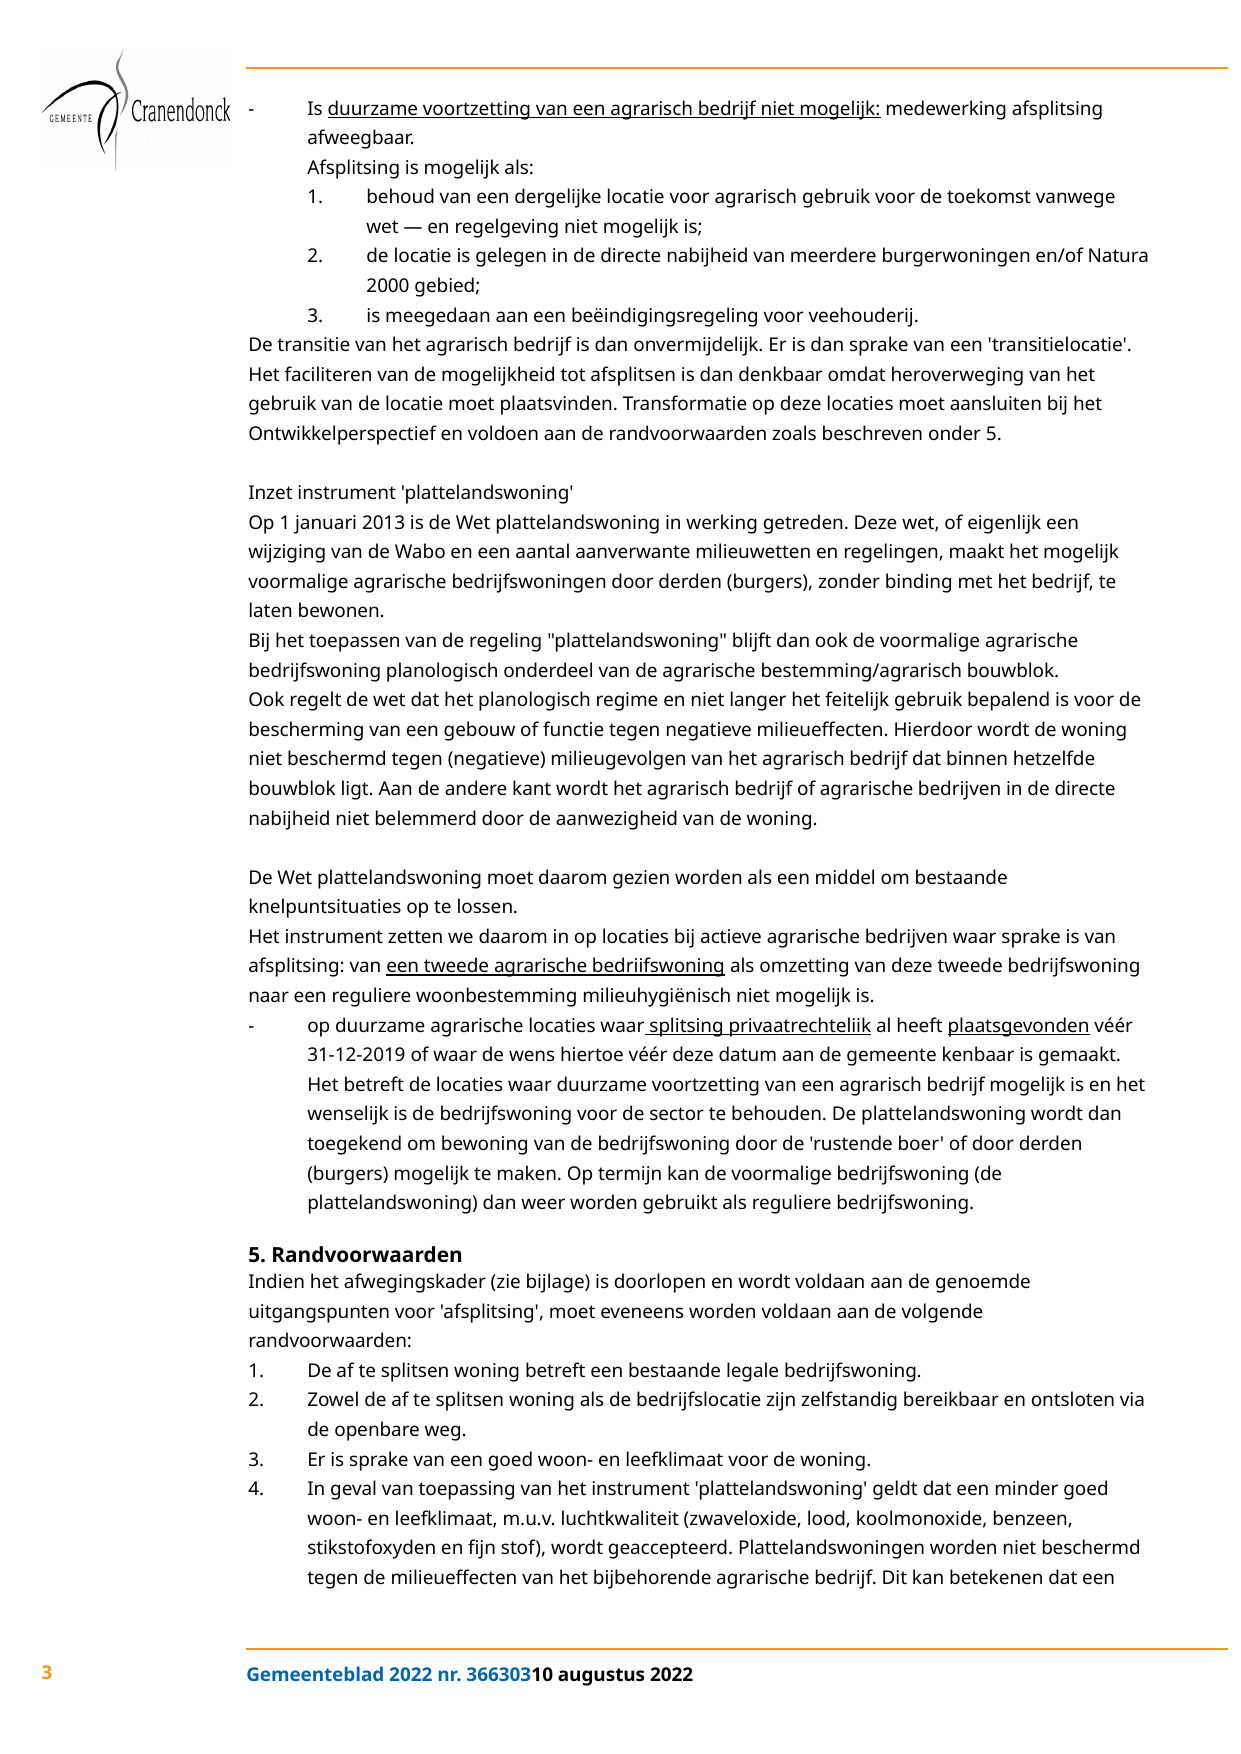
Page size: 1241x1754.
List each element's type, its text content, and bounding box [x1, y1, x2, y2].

list op duurzame agrarische locaties waar splitsing privaatrechteliik al heeft plaatsgevonden véér 31-12-2019 of waar de wens hiertoe véér deze datum aan de gemeente kenbaar is gemaakt. Het betreft de locaties waar duurzame voortzetting van een agrarisch bedrijf mogelijk is en het wenselijk is de bedrijfswoning voor de sector te behouden. De plattelandswoning wordt dan toegekend om bewoning van de bedrijfswoning door de 'rustende boer' of door derden (burgers) mogelijk te maken. Op termijn kan de voormalige bedrijfswoning (de plattelandswoning) dan weer worden gebruikt als reguliere bedrijfswoning. [248, 1012, 1152, 1215]
list De af te splitsen woning betreft een bestaande legale bedrijfswoning. [248, 1357, 1152, 1383]
list Er is sprake van een goed woon- en leefklimaat voor de woning. [248, 1446, 1152, 1471]
text Bij het toepassen van de regeling "plattelandswoning" blijft dan ook de voormalige agrarische bedrijfswoning planologisch onderdeel van de agrarische bestemming/agrarisch bouwblok. [248, 627, 1152, 683]
list Zowel de af te splitsen woning als de bedrijfslocatie zijn zelfstandig bereikbaar en ontsloten via de openbare weg. [248, 1387, 1152, 1442]
text Indien het afwegingskader (zie bijlage) is doorlopen en wordt voldaan aan de genoemde uitgangspunten voor 'afsplitsing', moet eveneens worden voldaan aan de volgende randvoorwaarden: [248, 1268, 1152, 1353]
text 5. Randvoorwaarden [248, 1240, 1152, 1268]
text Inzet instrument 'plattelandswoning' [248, 479, 1152, 505]
list Is duurzame voortzetting van een agrarisch bedrijf niet mogelijk: medewerking afsplitsing afweegbaar. [248, 95, 1152, 150]
text Op 1 januari 2013 is de Wet plattelandswoning in werking getreden. Deze wet, of eigenlijk een wijziging van de Wabo en een aantal aanverwante milieuwetten en regelingen, maakt het mogelijk voormalige agrarische bedrijfswoningen door derden (burgers), zonder binding met het bedrijf, te laten bewonen. [248, 509, 1152, 623]
list is meegedaan aan een beëindigingsregeling voor veehouderij. [307, 302, 1152, 328]
text Ook regelt de wet dat het planologisch regime en niet langer het feitelijk gebruik bepalend is voor de bescherming van een gebouw of functie tegen negatieve milieueffecten. Hierdoor wordt de woning niet beschermd tegen (negatieve) milieugevolgen van het agrarisch bedrijf dat binnen hetzelfde bouwblok ligt. Aan de andere kant wordt het agrarisch bedrijf of agrarische bedrijven in de directe nabijheid niet belemmerd door de aanwezigheid van de woning. [248, 686, 1152, 831]
list behoud van een dergelijke locatie voor agrarisch gebruik voor de toekomst vanwege wet — en regelgeving niet mogelijk is; [307, 183, 1152, 239]
list In geval van toepassing van het instrument 'plattelandswoning' geldt dat een minder goed woon- en leefklimaat, m.u.v. luchtkwaliteit (zwaveloxide, lood, koolmonoxide, benzeen, stikstofoxyden en fijn stof), wordt geaccepteerd. Plattelandswoningen worden niet beschermd tegen de milieueffecten van het bijbehorende agrarische bedrijf. Dit kan betekenen dat een [248, 1475, 1152, 1590]
text De transitie van het agrarisch bedrijf is dan onvermijdelijk. Er is dan sprake van een 'transitielocatie'. Het faciliteren van de mogelijkheid tot afsplitsen is dan denkbaar omdat heroverweging van het gebruik van de locatie moet plaatsvinden. Transformatie op deze locaties moet aansluiten bij het Ontwikkelperspectief en voldoen aan de randvoorwaarden zoals beschreven onder 5. [248, 331, 1152, 446]
list de locatie is gelegen in de directe nabijheid van meerdere burgerwoningen en/of Natura 2000 gebied; [307, 243, 1152, 298]
text De Wet plattelandswoning moet daarom gezien worden als een middel om bestaande knelpuntsituaties op te lossen. [248, 864, 1152, 919]
list Afsplitsing is mogelijk als: [248, 154, 1152, 180]
picture [41, 47, 231, 172]
text Het instrument zetten we daarom in op locaties bij actieve agrarische bedrijven waar sprake is van afsplitsing: van een tweede agrarische bedriifswoning als omzetting van deze tweede bedrijfswoning naar een reguliere woonbestemming milieuhygiënisch niet mogelijk is. [248, 923, 1152, 1008]
